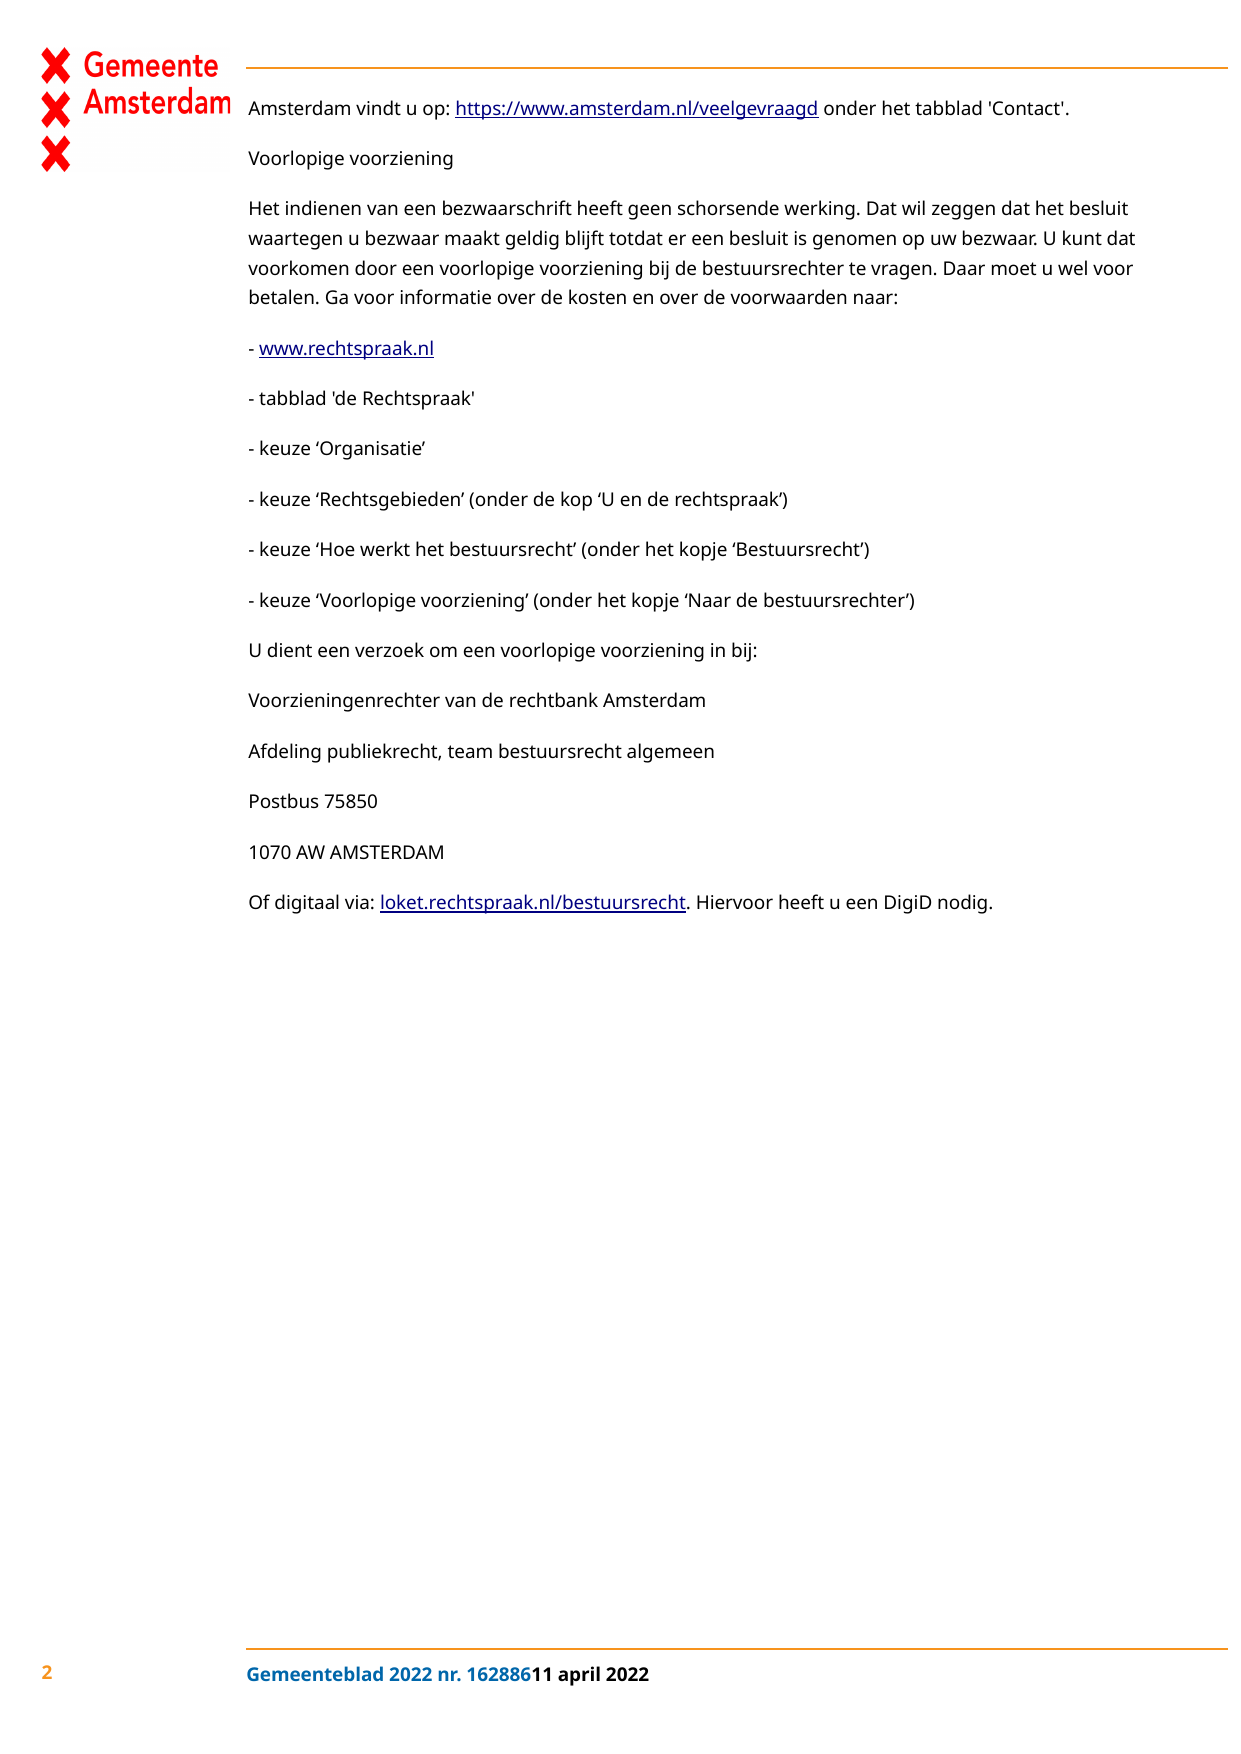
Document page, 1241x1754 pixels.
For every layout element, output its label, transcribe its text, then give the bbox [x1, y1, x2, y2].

text Amsterdam vindt u op: https://www.amsterdam.nl/veelgevraagd onder het tabblad 'Contact'. [248, 95, 1152, 121]
text - keuze ‘Rechtsgebieden’ (onder de kop ‘U en de rechtspraak’) [248, 486, 1152, 512]
text 1070 AW AMSTERDAM [248, 839, 1152, 865]
text Postbus 75850 [248, 788, 1152, 814]
text - keuze ‘Organisatie’ [248, 436, 1152, 461]
text - tabblad 'de Rechtspraak' [248, 385, 1152, 411]
text - keuze ‘Voorlopige voorziening’ (onder het kopje ‘Naar de bestuursrechter’) [248, 587, 1152, 613]
text Of digitaal via: loket.rechtspraak.nl/bestuursrecht. Hiervoor heeft u een DigiD nodig. [248, 889, 1152, 915]
text - keuze ‘Hoe werkt het bestuursrecht’ (onder het kopje ‘Bestuursrecht’) [248, 536, 1152, 562]
text U dient een verzoek om een voorlopige voorziening in bij: [248, 637, 1152, 663]
text Voorlopige voorziening [248, 145, 1152, 171]
text Voorzieningenrechter van de rechtbank Amsterdam [248, 688, 1152, 713]
text - www.rechtspraak.nl [248, 335, 1152, 361]
text Afdeling publiekrecht, team bestuursrecht algemeen [248, 738, 1152, 764]
picture [41, 47, 231, 172]
text Het indienen van een bezwaarschrift heeft geen schorsende werking. Dat wil zeggen dat het besluit waartegen u bezwaar maakt geldig blijft totdat er een besluit is genomen op uw bezwaar. U kunt dat voorkomen door een voorlopige voorziening bij de bestuursrechter te vragen. Daar moet u wel voor betalen. Ga voor informatie over de kosten en over de voorwaarden naar: [248, 196, 1152, 310]
